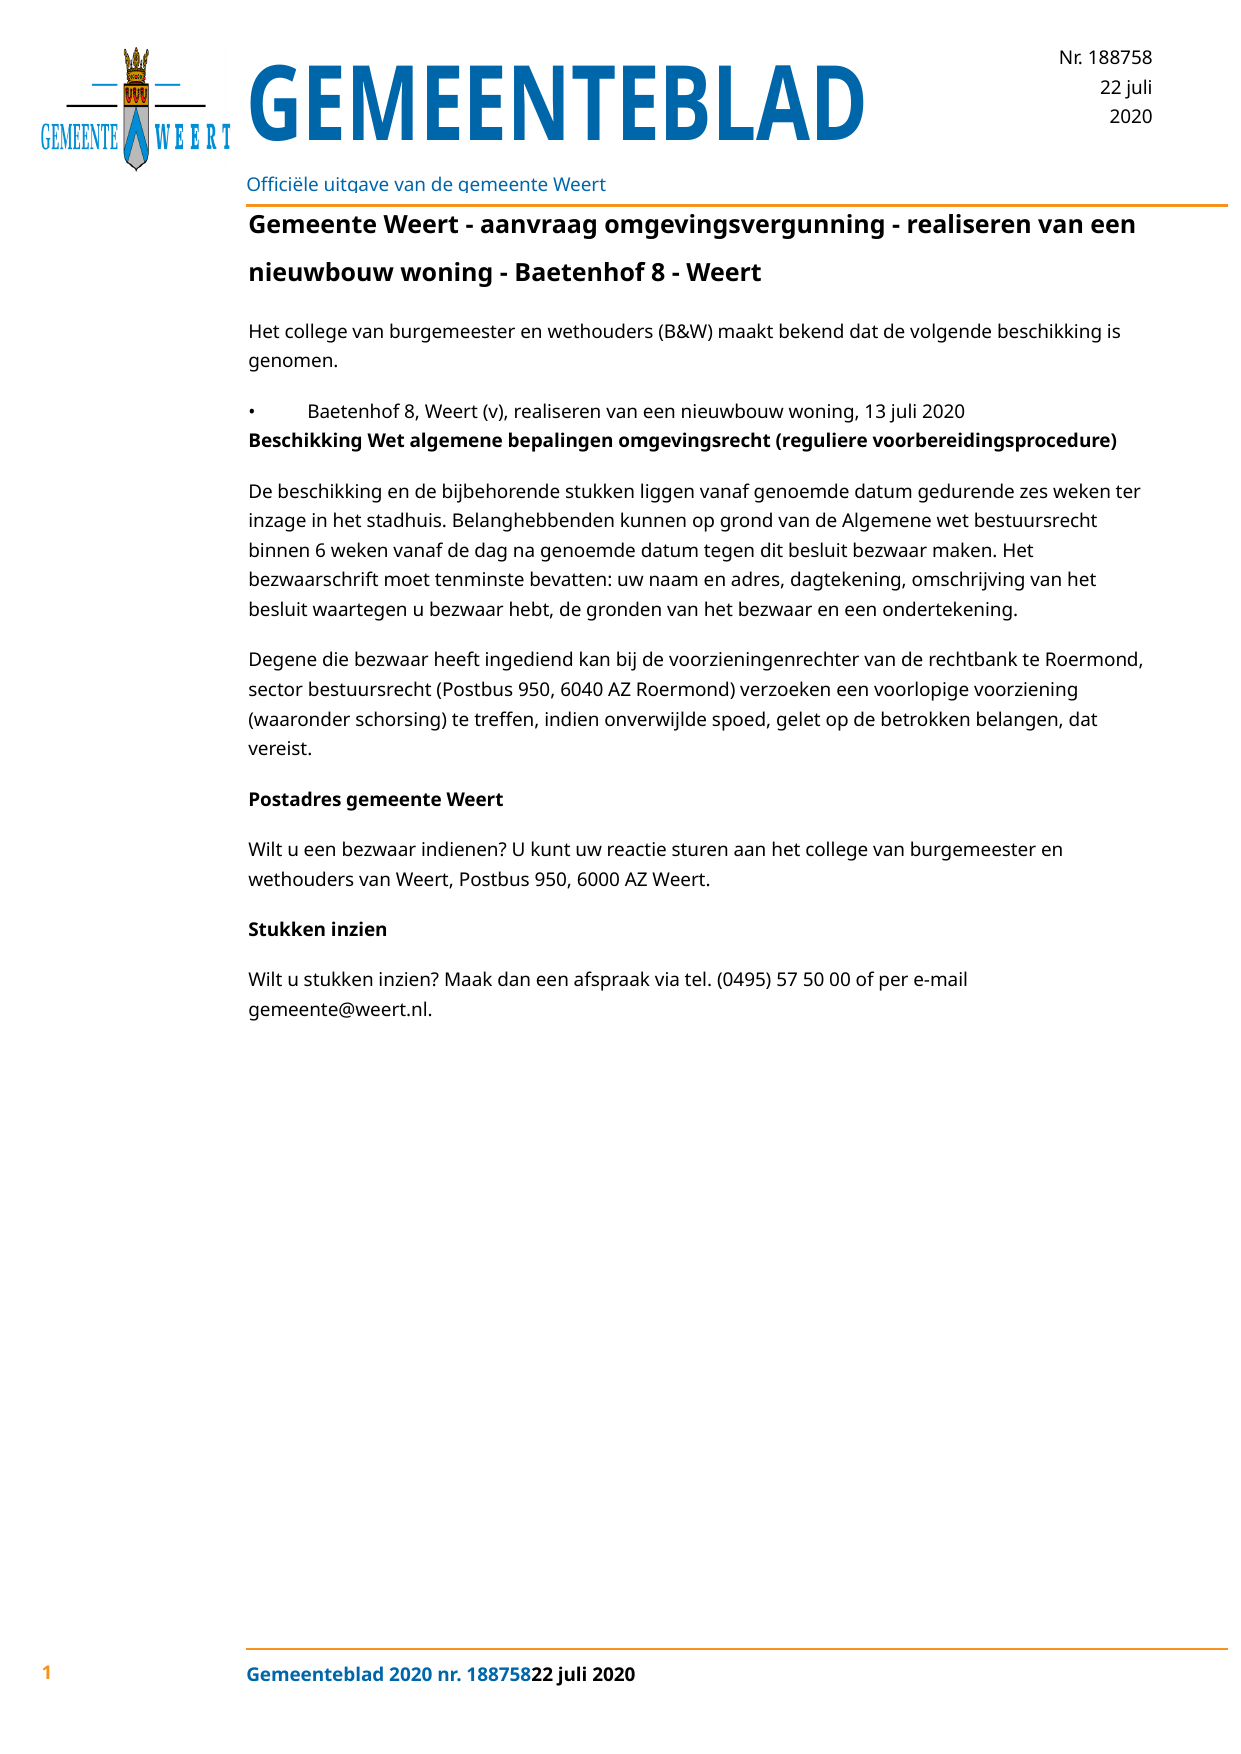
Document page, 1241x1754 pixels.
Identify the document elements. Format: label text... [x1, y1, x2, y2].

text Het college van burgemeester en wethouders (B&W) maakt bekend dat de volgende beschikking is genomen. [248, 318, 1152, 373]
text Postadres gemeente Weert [248, 786, 1152, 812]
text Gemeente Weert - aanvraag omgevingsvergunning - realiseren van een nieuwbouw woning - Baetenhof 8 - Weert [248, 207, 1152, 288]
text Degene die bezwaar heeft ingediend kan bij de voorzieningenrechter van de rechtbank te Roermond, sector bestuursrecht (Postbus 950, 6040 AZ Roermond) verzoeken een voorlopige voorziening (waaronder schorsing) te treffen, indien onverwijlde spoed, gelet op de betrokken belangen, dat vereist. [248, 647, 1152, 761]
text Beschikking Wet algemene bepalingen omgevingsrecht (reguliere voorbereidingsprocedure) [248, 427, 1152, 453]
text Stukken inzien [248, 916, 1152, 942]
text Wilt u een bezwaar indienen? U kunt uw reactie sturen aan het college van burgemeester en wethouders van Weert, Postbus 950, 6000 AZ Weert. [248, 836, 1152, 892]
list Baetenhof 8, Weert (v), realiseren van een nieuwbouw woning, 13 juli 2020 [248, 398, 1152, 424]
picture [41, 47, 231, 172]
text De beschikking en de bijbehorende stukken liggen vanaf genoemde datum gedurende zes weken ter inzage in het stadhuis. Belanghebbenden kunnen op grond van de Algemene wet bestuursrecht binnen 6 weken vanaf de dag na genoemde datum tegen dit besluit bezwaar maken. Het bezwaarschrift moet tenminste bevatten: uw naam en adres, dagtekening, omschrijving van het besluit waartegen u bezwaar hebt, de gronden van het bezwaar en een ondertekening. [248, 478, 1152, 622]
text Wilt u stukken inzien? Maak dan een afspraak via tel. (0495) 57 50 00 of per e-mail gemeente@weert.nl. [248, 967, 1152, 1022]
